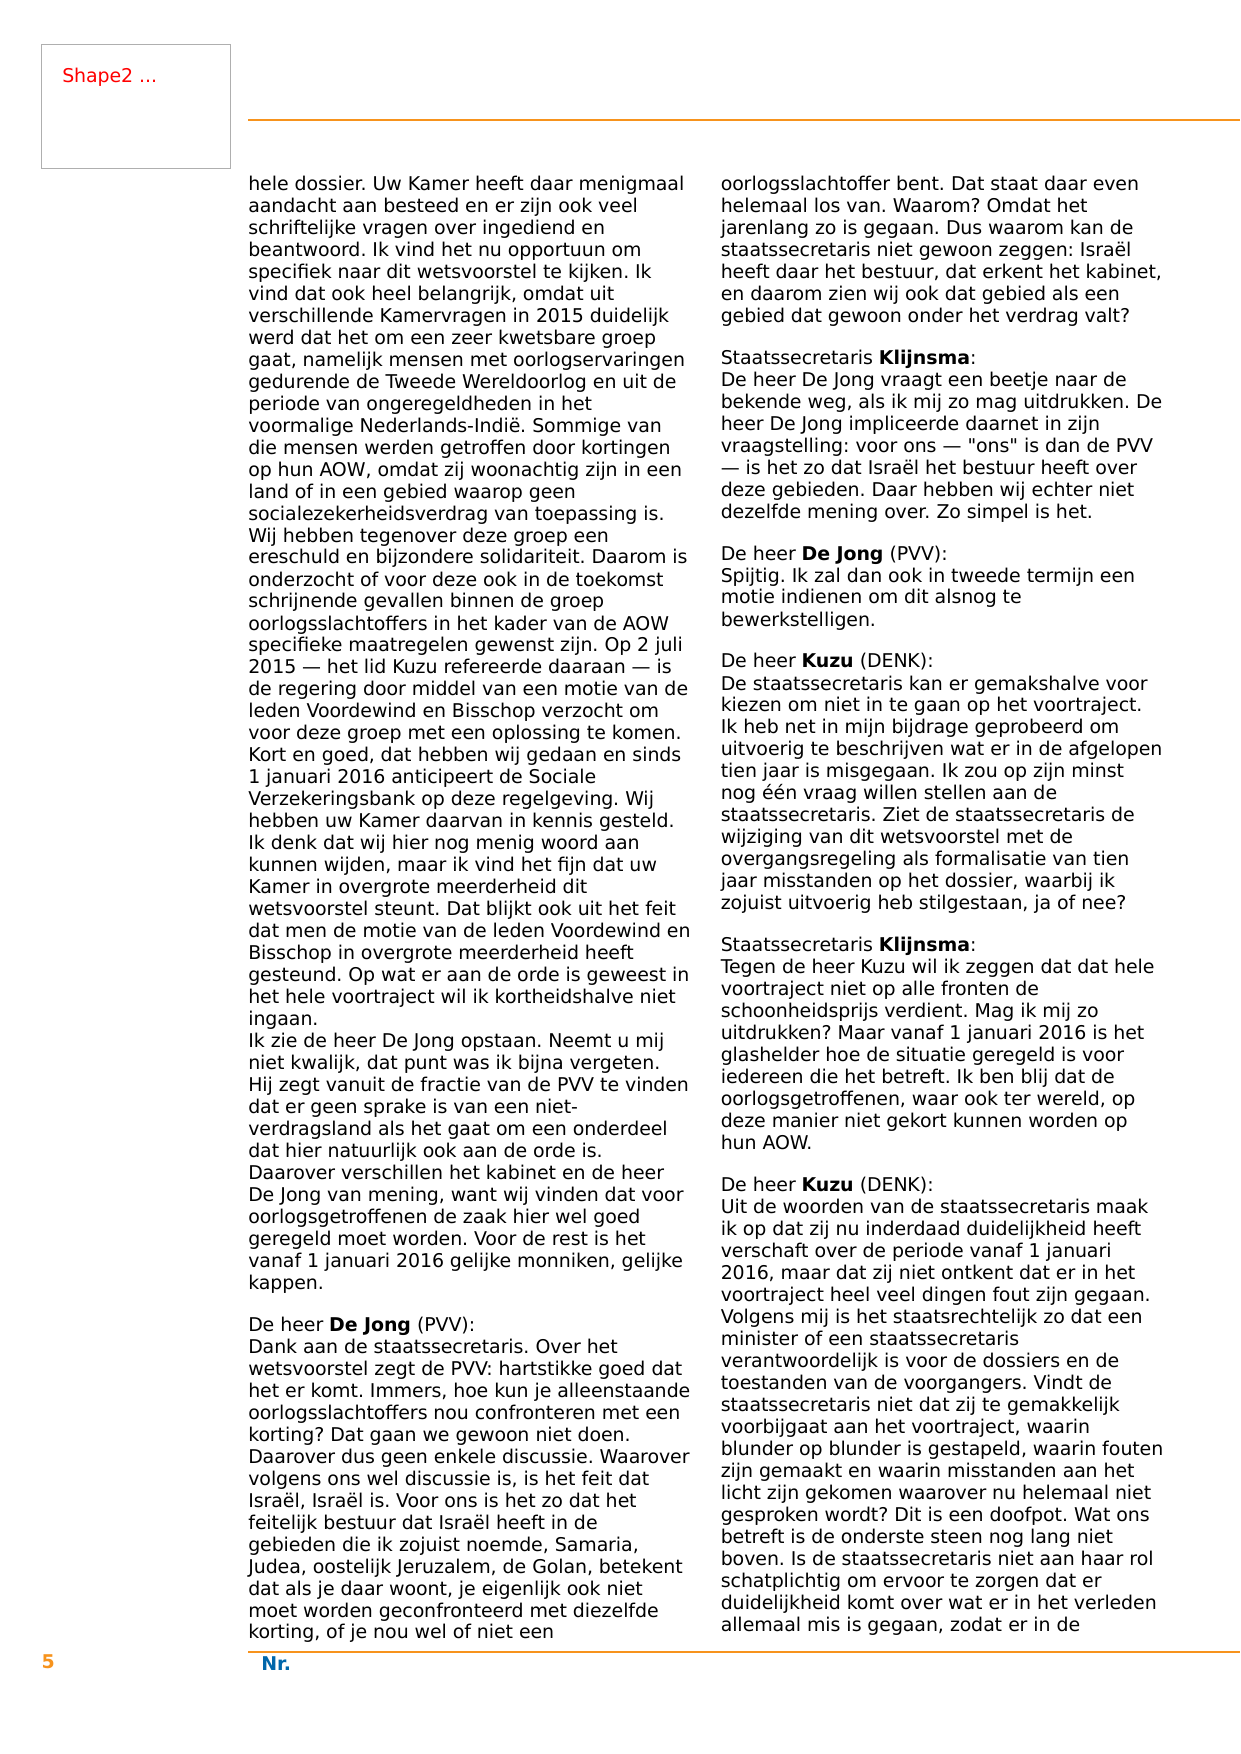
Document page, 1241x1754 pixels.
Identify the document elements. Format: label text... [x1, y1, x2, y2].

text De heer De Jong (PVV): [721, 542, 1163, 564]
text De heer De Jong (PVV): [248, 1314, 691, 1336]
text Dank aan de staatssecretaris. Over het wetsvoorstel zegt de PVV: hartstikke goed dat het er komt. Immers, hoe kun je alleenstaande oorlogsslachtoffers nou confronteren met een korting? Dat gaan we gewoon niet doen. Daarover dus geen enkele discussie. Waarover volgens ons wel discussie is, is het feit dat Israël, Israël is. Voor ons is het zo dat het feitelijk bestuur dat Israël heeft in de gebieden die ik zojuist noemde, Samaria, Judea, oostelijk Jeruzalem, de Golan, betekent dat als je daar woont, je eigenlijk ook niet moet worden geconfronteerd met diezelfde korting, of je nou wel of niet een [248, 1336, 691, 1643]
text oorlogsslachtoffer bent. Dat staat daar even helemaal los van. Waarom? Omdat het jarenlang zo is gegaan. Dus waarom kan de staatssecretaris niet gewoon zeggen: Israël heeft daar het bestuur, dat erkent het kabinet, en daarom zien wij ook dat gebied als een gebied dat gewoon onder het verdrag valt? [721, 173, 1163, 327]
text Uit de woorden van de staatssecretaris maak ik op dat zij nu inderdaad duidelijkheid heeft verschaft over de periode vanaf 1 januari 2016, maar dat zij niet ontkent dat er in het voortraject heel veel dingen fout zijn gegaan. Volgens mij is het staatsrechtelijk zo dat een minister of een staatssecretaris verantwoordelijk is voor de dossiers en de toestanden van de voorgangers. Vindt de staatssecretaris niet dat zij te gemakkelijk voorbijgaat aan het voortraject, waarin blunder op blunder is gestapeld, waarin fouten zijn gemaakt en waarin misstanden aan het licht zijn gekomen waarover nu helemaal niet gesproken wordt? Dit is een doofpot. Wat ons betreft is de onderste steen nog lang niet boven. Is de staatssecretaris niet aan haar rol schatplichtig om ervoor te zorgen dat er duidelijkheid komt over wat er in het verleden allemaal mis is gegaan, zodat er in de [721, 1196, 1163, 1636]
text Ik zie de heer De Jong opstaan. Neemt u mij niet kwalijk, dat punt was ik bijna vergeten. Hij zegt vanuit de fractie van de PVV te vinden dat er geen sprake is van een niet-verdragsland als het gaat om een onderdeel dat hier natuurlijk ook aan de orde is. Daarover verschillen het kabinet en de heer De Jong van mening, want wij vinden dat voor oorlogsgetroffenen de zaak hier wel goed geregeld moet worden. Voor de rest is het vanaf 1 januari 2016 gelijke monniken, gelijke kappen. [248, 1030, 691, 1294]
text Tegen de heer Kuzu wil ik zeggen dat dat hele voortraject niet op alle fronten de schoonheidsprijs verdient. Mag ik mij zo uitdrukken? Maar vanaf 1 januari 2016 is het glashelder hoe de situatie geregeld is voor iedereen die het betreft. Ik ben blij dat de oorlogsgetroffenen, waar ook ter wereld, op deze manier niet gekort kunnen worden op hun AOW. [721, 956, 1163, 1154]
text Staatssecretaris Klijnsma: [721, 347, 1163, 369]
text De heer De Jong vraagt een beetje naar de bekende weg, als ik mij zo mag uitdrukken. De heer De Jong impliceerde daarnet in zijn vraagstelling: voor ons — "ons" is dan de PVV — is het zo dat Israël het bestuur heeft over deze gebieden. Daar hebben wij echter niet dezelfde mening over. Zo simpel is het. [721, 369, 1163, 522]
text De staatssecretaris kan er gemakshalve voor kiezen om niet in te gaan op het voortraject. Ik heb net in mijn bijdrage geprobeerd om uitvoerig te beschrijven wat er in de afgelopen tien jaar is misgegaan. Ik zou op zijn minst nog één vraag willen stellen aan de staatssecretaris. Ziet de staatssecretaris de wijziging van dit wetsvoorstel met de overgangsregeling als formalisatie van tien jaar misstanden op het dossier, waarbij ik zojuist uitvoerig heb stilgestaan, ja of nee? [721, 672, 1163, 914]
text De heer Kuzu (DENK): [721, 1174, 1163, 1196]
text hele dossier. Uw Kamer heeft daar menigmaal aandacht aan besteed en er zijn ook veel schriftelijke vragen over ingediend en beantwoord. Ik vind het nu opportuun om specifiek naar dit wetsvoorstel te kijken. Ik vind dat ook heel belangrijk, omdat uit verschillende Kamervragen in 2015 duidelijk werd dat het om een zeer kwetsbare groep gaat, namelijk mensen met oorlogservaringen gedurende de Tweede Wereldoorlog en uit de periode van ongeregeldheden in het voormalige Nederlands-Indië. Sommige van die mensen werden getroffen door kortingen op hun AOW, omdat zij woonachtig zijn in een land of in een gebied waarop geen socialezekerheidsverdrag van toepassing is. [248, 173, 691, 524]
text Wij hebben tegenover deze groep een ereschuld en bijzondere solidariteit. Daarom is onderzocht of voor deze ook in de toekomst schrijnende gevallen binnen de groep oorlogsslachtoffers in het kader van de AOW specifieke maatregelen gewenst zijn. Op 2 juli 2015 — het lid Kuzu refereerde daaraan — is de regering door middel van een motie van de leden Voordewind en Bisschop verzocht om voor deze groep met een oplossing te komen. Kort en goed, dat hebben wij gedaan en sinds 1 januari 2016 anticipeert de Sociale Verzekeringsbank op deze regelgeving. Wij hebben uw Kamer daarvan in kennis gesteld. Ik denk dat wij hier nog menig woord aan kunnen wijden, maar ik vind het fijn dat uw Kamer in overgrote meerderheid dit wetsvoorstel steunt. Dat blijkt ook uit het feit dat men de motie van de leden Voordewind en Bisschop in overgrote meerderheid heeft gesteund. Op wat er aan de orde is geweest in het hele voortraject wil ik kortheidshalve niet ingaan. [248, 524, 691, 1030]
text Spijtig. Ik zal dan ook in tweede termijn een motie indienen om dit alsnog te bewerkstelligen. [721, 564, 1163, 630]
text Staatssecretaris Klijnsma: [721, 934, 1163, 956]
text De heer Kuzu (DENK): [721, 650, 1163, 672]
